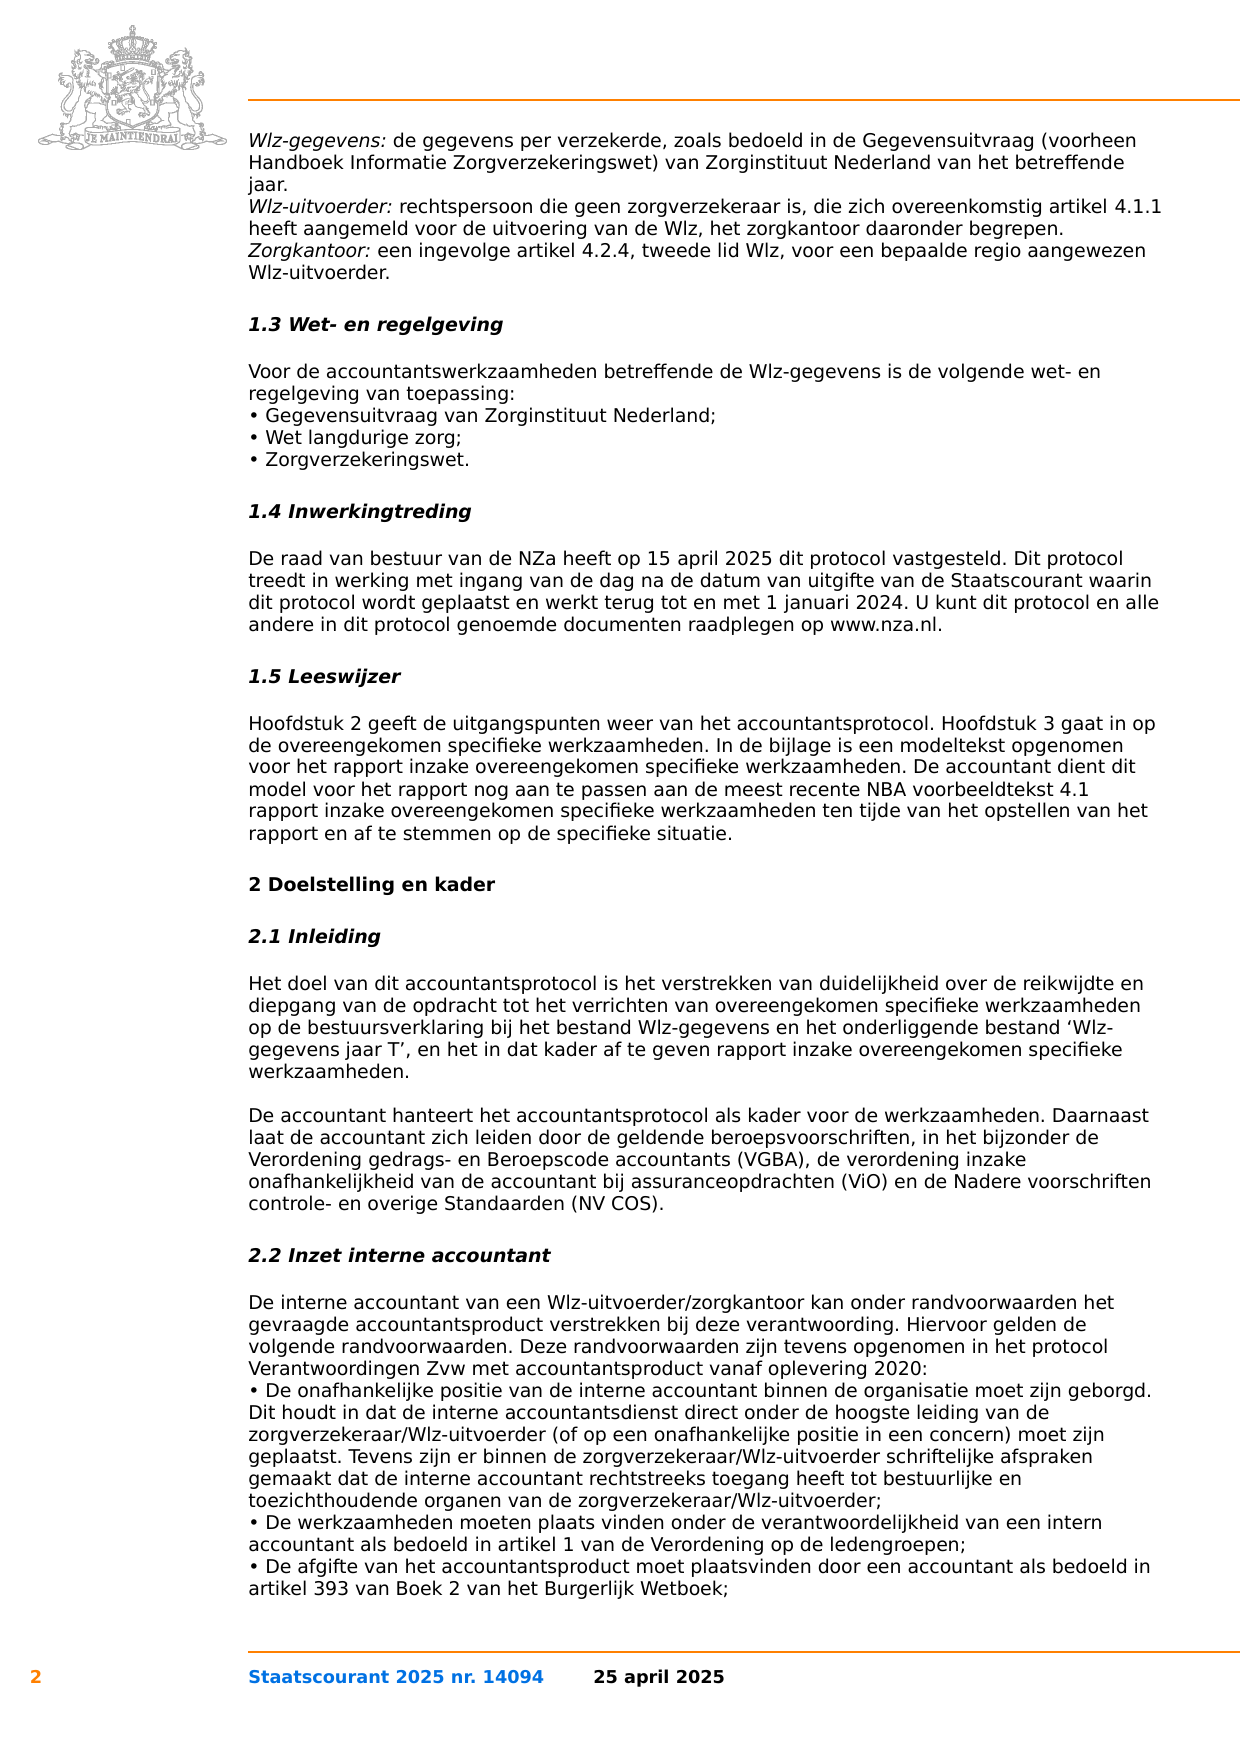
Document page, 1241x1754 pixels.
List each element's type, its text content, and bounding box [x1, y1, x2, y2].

text Zorgkantoor: een ingevolge artikel 4.2.4, tweede lid Wlz, voor een bepaalde regio aangewezen Wlz-uitvoerder. [248, 240, 1163, 284]
text De interne accountant van een Wlz-uitvoerder/zorgkantoor kan onder randvoorwaarden het gevraagde accountantsproduct verstrekken bij deze verantwoording. Hiervoor gelden de volgende randvoorwaarden. Deze randvoorwaarden zijn tevens opgenomen in het protocol Verantwoordingen Zvw met accountantsproduct vanaf oplevering 2020: [248, 1292, 1163, 1380]
text Hoofdstuk 2 geeft de uitgangspunten weer van het accountantsprotocol. Hoofdstuk 3 gaat in op de overeengekomen specifieke werkzaamheden. In de bijlage is een modeltekst opgenomen voor het rapport inzake overeengekomen specifieke werkzaamheden. De accountant dient dit model voor het rapport nog aan te passen aan de meest recente NBA voorbeeldtekst 4.1 rapport inzake overeengekomen specifieke werkzaamheden ten tijde van het opstellen van het rapport en af te stemmen op de specifieke situatie. [248, 712, 1163, 844]
text De raad van bestuur van de NZa heeft op 15 april 2025 dit protocol vastgesteld. Dit protocol treedt in werking met ingang van de dag na de datum van uitgifte van de Staatscourant waarin dit protocol wordt geplaatst en werkt terug tot en met 1 januari 2024. U kunt dit protocol en alle andere in dit protocol genoemde documenten raadplegen op www.nza.nl. [248, 548, 1163, 636]
picture [38, 25, 227, 150]
subtitle 1.4 Inwerkingtreding [248, 501, 1163, 523]
text • De onafhankelijke positie van de interne accountant binnen de organisatie moet zijn geborgd. Dit houdt in dat de interne accountantsdienst direct onder de hoogste leiding van de zorgverzekeraar/Wlz-uitvoerder (of op een onafhankelijke positie in een concern) moet zijn geplaatst. Tevens zijn er binnen de zorgverzekeraar/Wlz-uitvoerder schriftelijke afspraken gemaakt dat de interne accountant rechtstreeks toegang heeft tot bestuurlijke en toezichthoudende organen van de zorgverzekeraar/Wlz-uitvoerder; [248, 1380, 1163, 1512]
text De accountant hanteert het accountantsprotocol als kader voor de werkzaamheden. Daarnaast laat de accountant zich leiden door de geldende beroepsvoorschriften, in het bijzonder de Verordening gedrags- en Beroepscode accountants (VGBA), de verordening inzake onafhankelijkheid van de accountant bij assuranceopdrachten (ViO) en de Nadere voorschriften controle- en overige Standaarden (NV COS). [248, 1105, 1163, 1215]
subtitle 2.1 Inleiding [248, 926, 1163, 948]
text Wlz-gegevens: de gegevens per verzekerde, zoals bedoeld in de Gegevensuitvraag (voorheen Handboek Informatie Zorgverzekeringswet) van Zorginstituut Nederland van het betreffende jaar. [248, 130, 1163, 196]
subtitle 1.3 Wet- en regelgeving [248, 314, 1163, 336]
text Het doel van dit accountantsprotocol is het verstrekken van duidelijkheid over de reikwijdte en diepgang van de opdracht tot het verrichten van overeengekomen specifieke werkzaamheden op de bestuursverklaring bij het bestand Wlz-gegevens en het onderliggende bestand ‘Wlz-gegevens jaar T’, en het in dat kader af te geven rapport inzake overeengekomen specifieke werkzaamheden. [248, 973, 1163, 1083]
text • Zorgverzekeringswet. [248, 449, 1163, 471]
text Voor de accountantswerkzaamheden betreffende de Wlz-gegevens is de volgende wet- en regelgeving van toepassing: [248, 361, 1163, 405]
text • De afgifte van het accountantsproduct moet plaatsvinden door een accountant als bedoeld in artikel 393 van Boek 2 van het Burgerlijk Wetboek; [248, 1556, 1163, 1600]
text Wlz-uitvoerder: rechtspersoon die geen zorgverzekeraar is, die zich overeenkomstig artikel 4.1.1 heeft aangemeld voor de uitvoering van de Wlz, het zorgkantoor daaronder begrepen. [248, 196, 1163, 240]
text • Gegevensuitvraag van Zorginstituut Nederland; [248, 405, 1163, 427]
subtitle 2.2 Inzet interne accountant [248, 1245, 1163, 1267]
subtitle 2 Doelstelling en kader [248, 874, 1163, 896]
text • Wet langdurige zorg; [248, 427, 1163, 449]
text • De werkzaamheden moeten plaats vinden onder de verantwoordelijkheid van een intern accountant als bedoeld in artikel 1 van de Verordening op de ledengroepen; [248, 1512, 1163, 1556]
subtitle 1.5 Leeswijzer [248, 666, 1163, 687]
